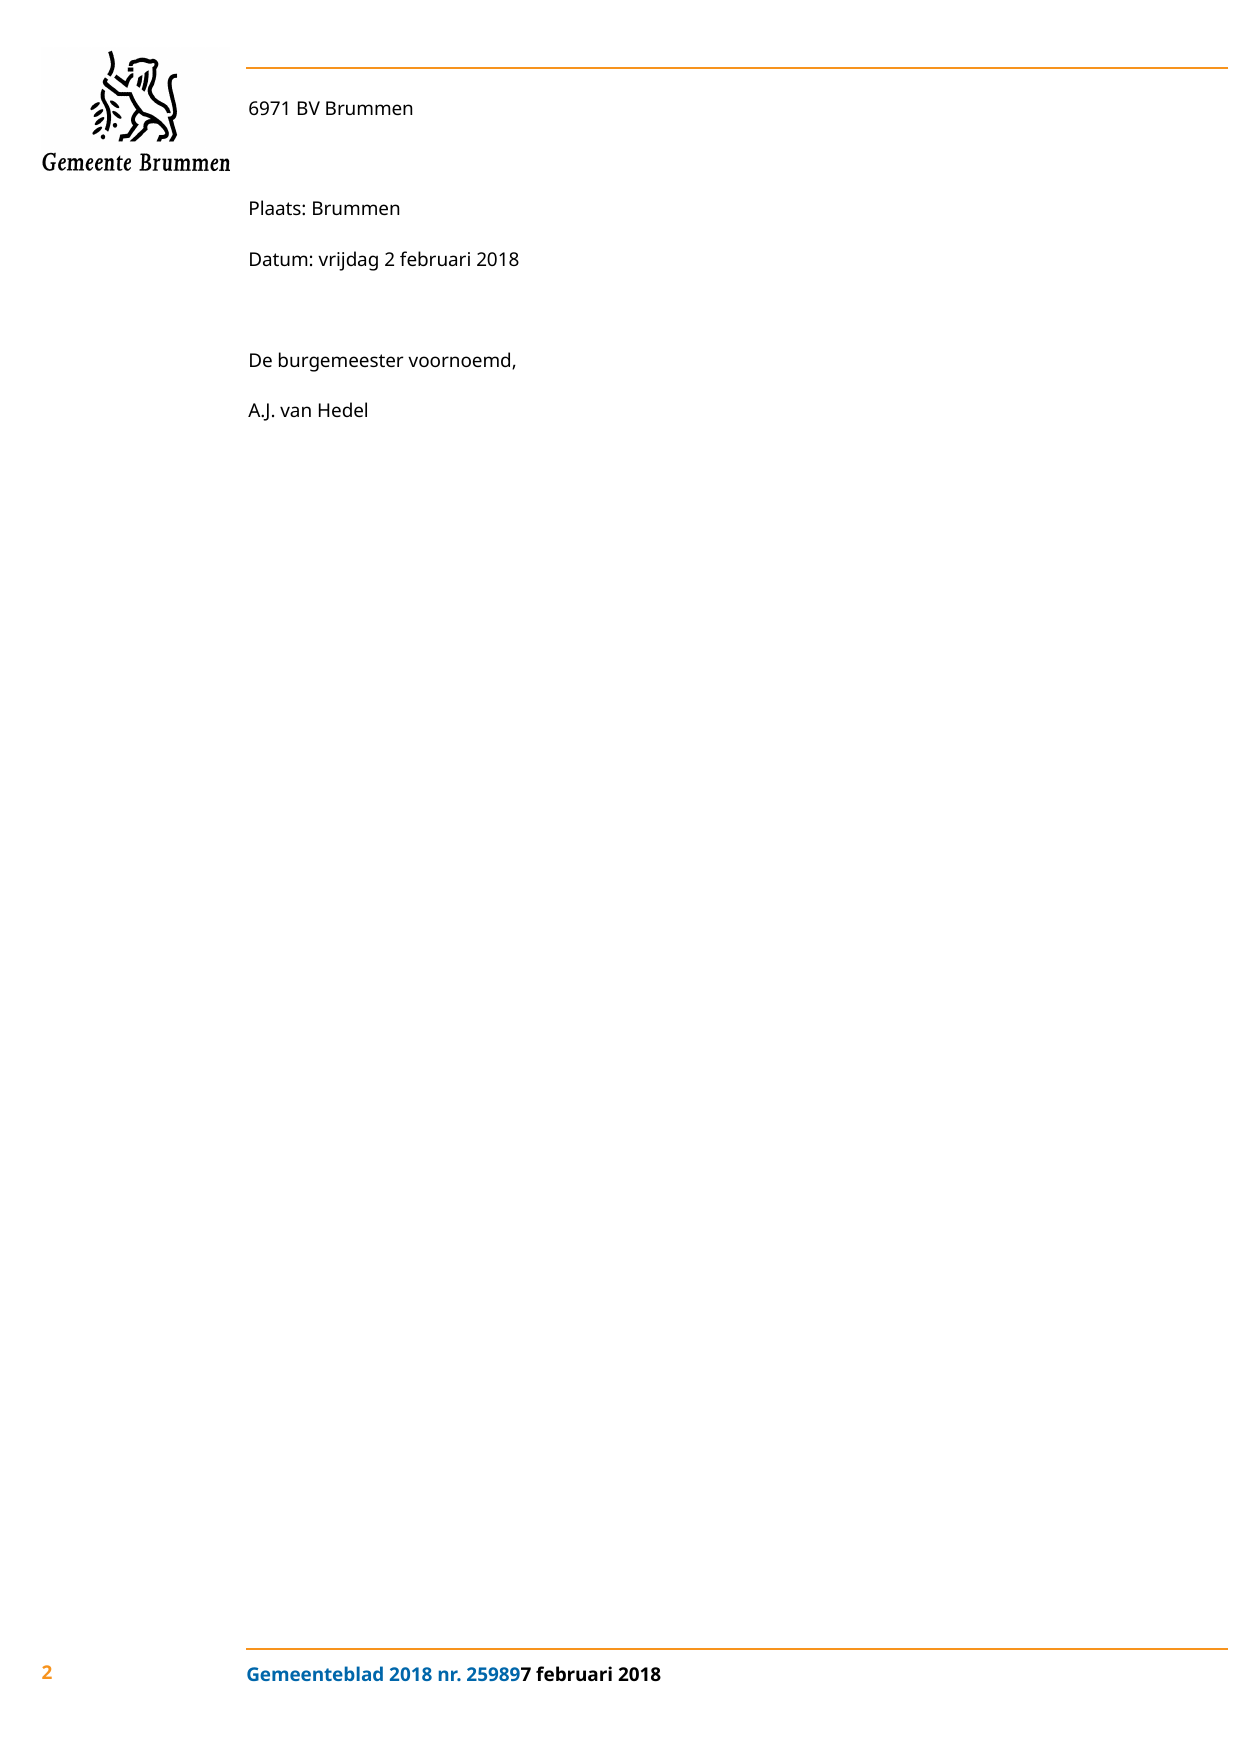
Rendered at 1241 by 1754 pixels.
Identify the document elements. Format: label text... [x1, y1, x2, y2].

text Datum: vrijdag 2 februari 2018 [248, 246, 1152, 272]
picture [41, 47, 231, 172]
text Plaats: Brummen [248, 196, 1152, 221]
text De burgemeester voornoemd, [248, 347, 1152, 373]
text 6971 BV Brummen [248, 95, 1152, 121]
text A.J. van Hedel [248, 397, 1152, 423]
